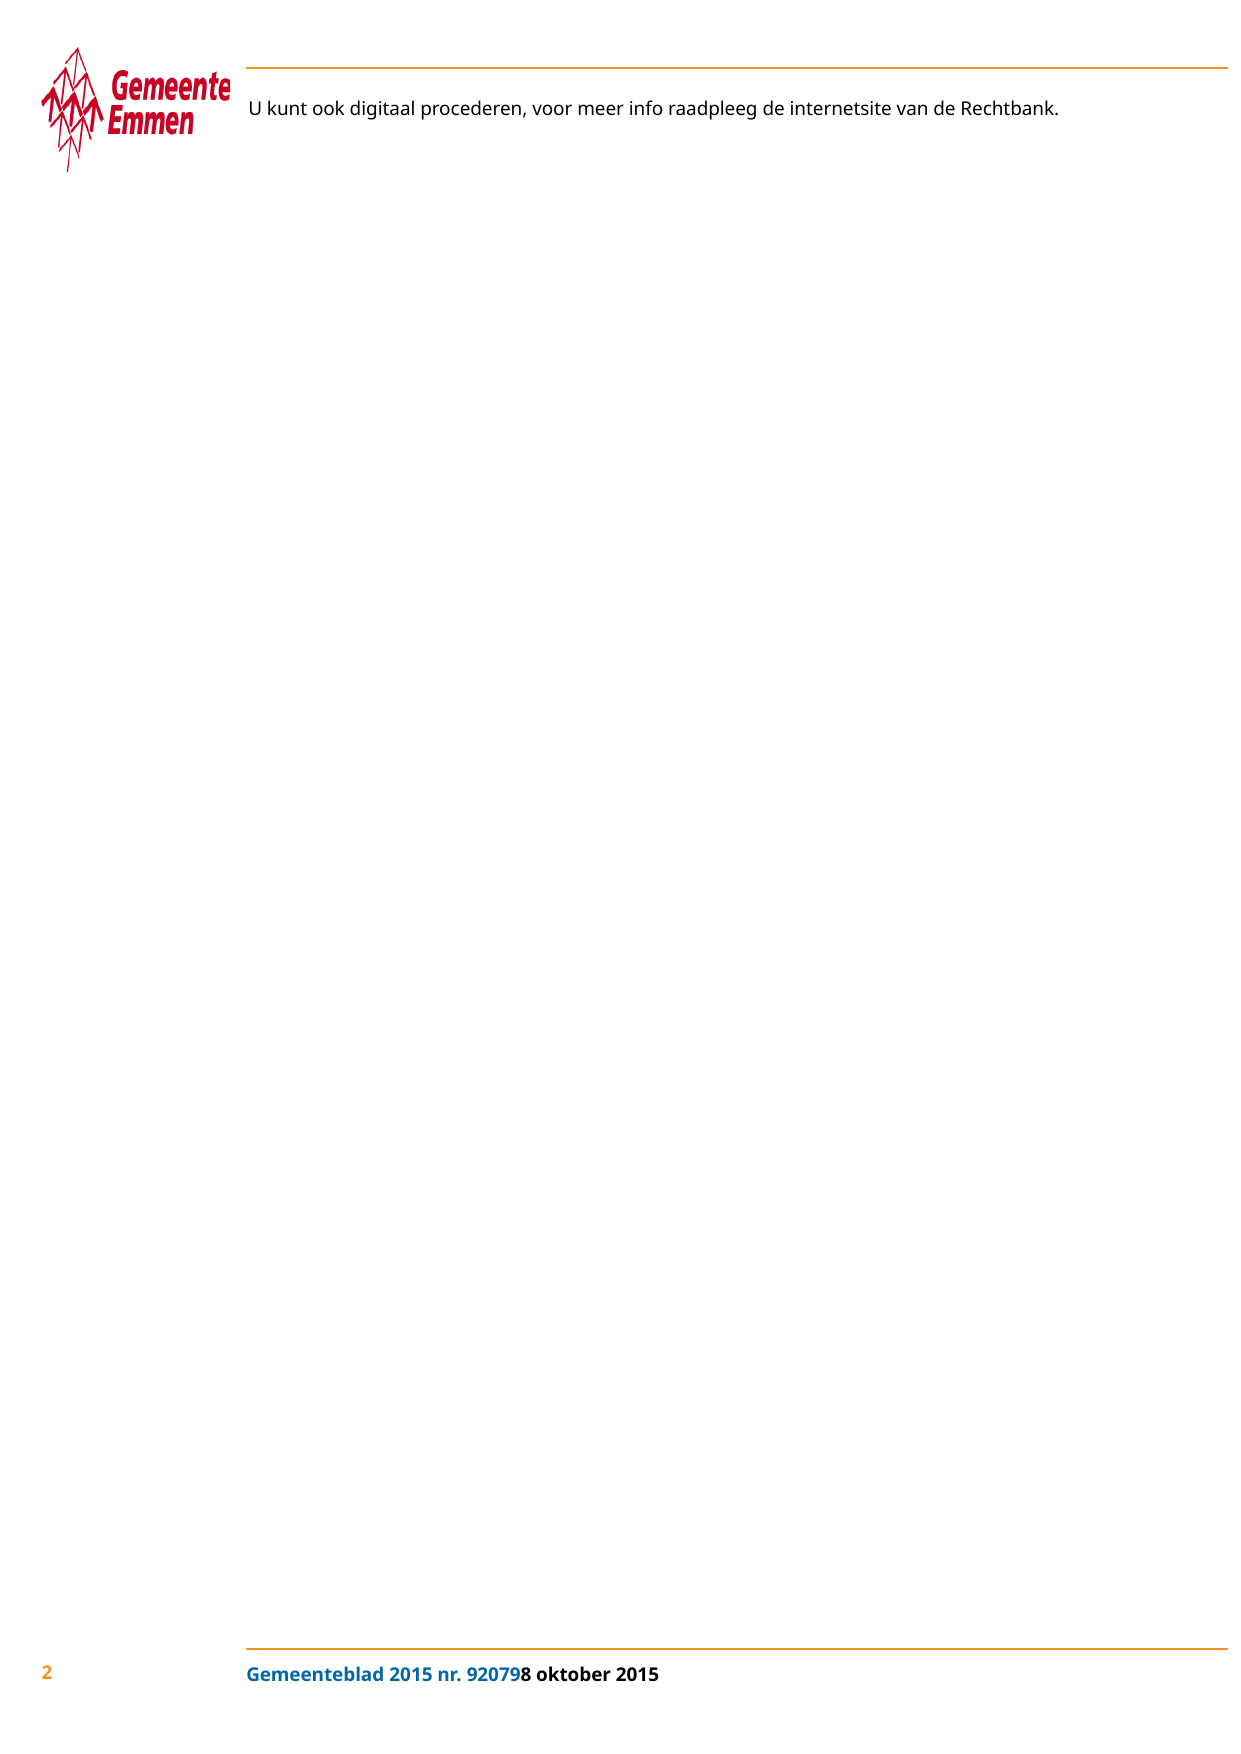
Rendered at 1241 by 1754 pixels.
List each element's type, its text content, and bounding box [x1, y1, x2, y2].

text U kunt ook digitaal procederen, voor meer info raadpleeg de internetsite van de Rechtbank. [248, 95, 1152, 121]
picture [41, 47, 231, 172]
